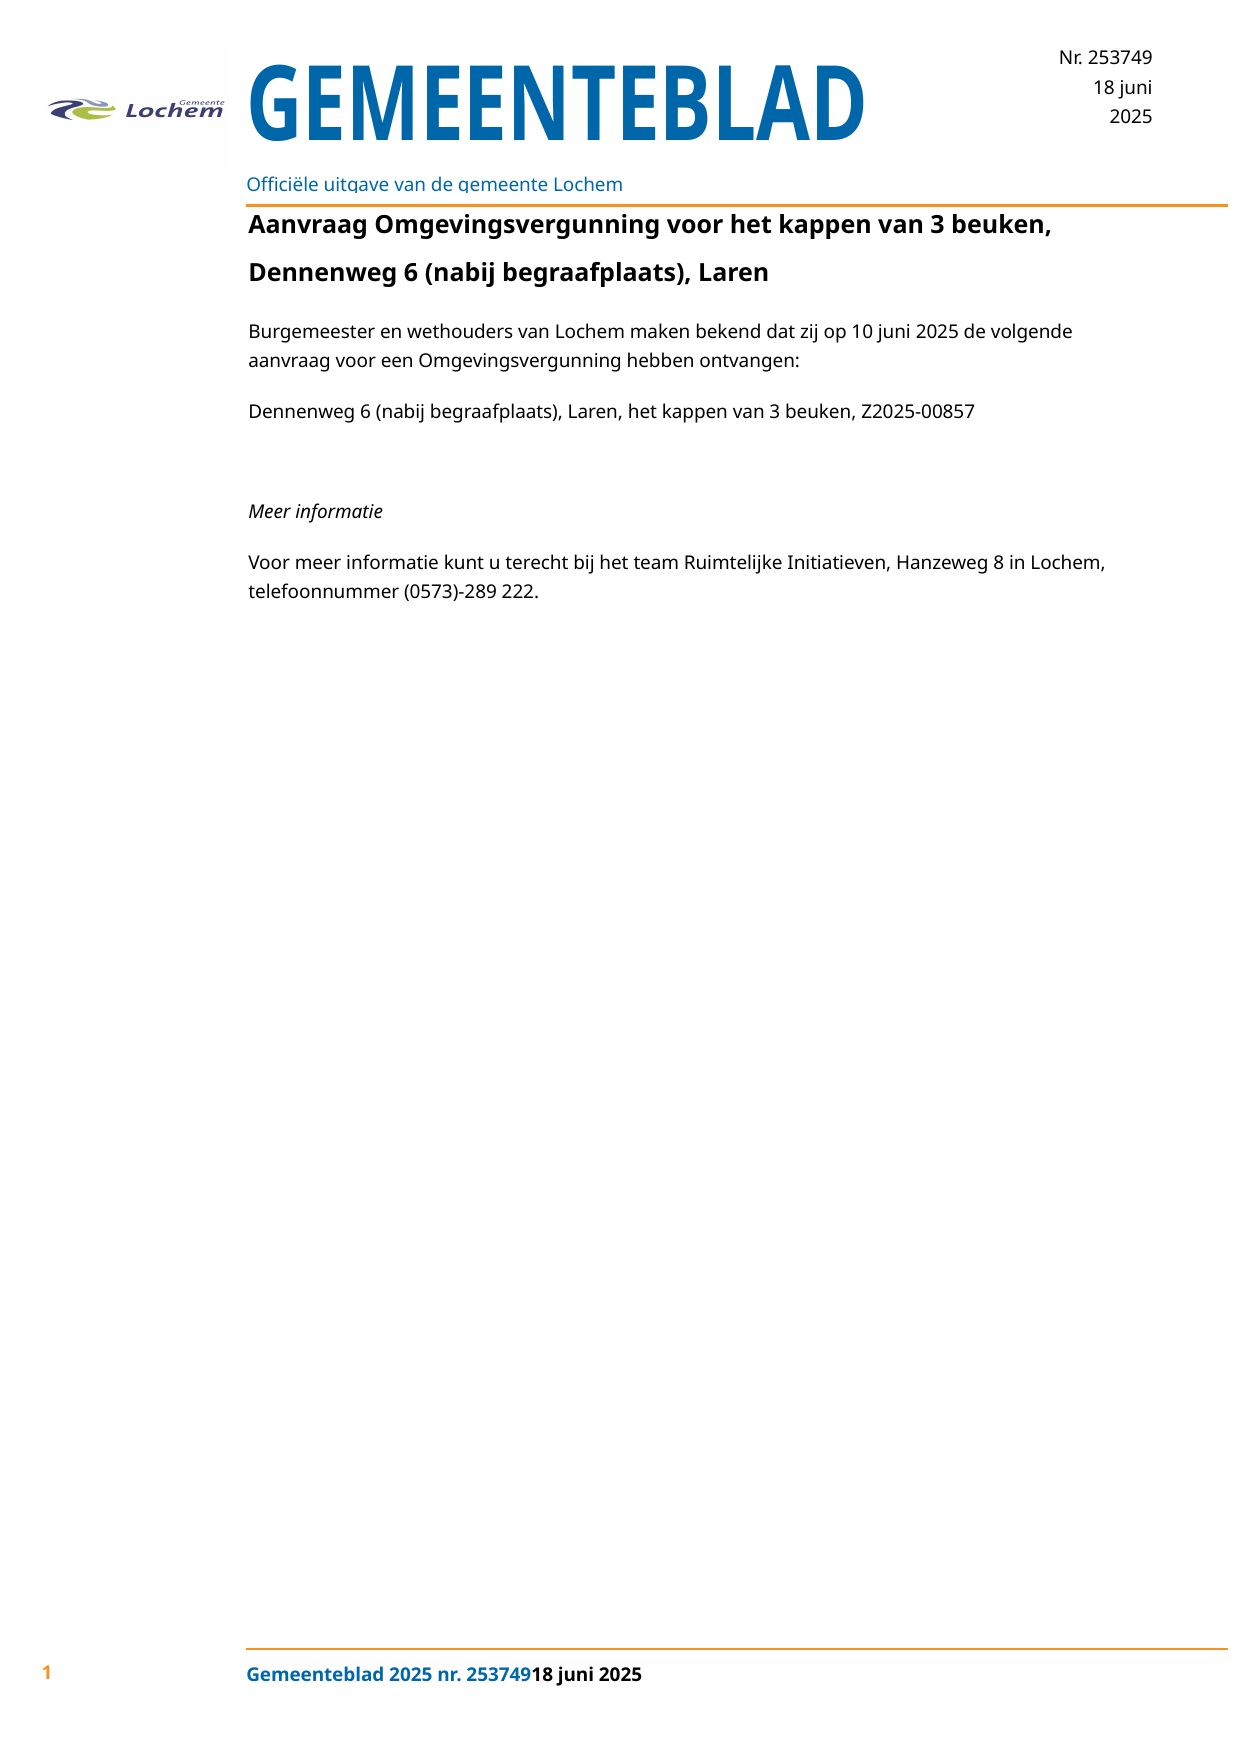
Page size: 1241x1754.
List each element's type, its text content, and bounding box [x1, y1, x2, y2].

text Aanvraag Omgevingsvergunning voor het kappen van 3 beuken, Dennenweg 6 (nabij begraafplaats), Laren [248, 207, 1152, 288]
text Meer informatie [248, 499, 1152, 524]
picture [41, 47, 231, 172]
text Voor meer informatie kunt u terecht bij het team Ruimtelijke Initiatieven, Hanzeweg 8 in Lochem, telefoonnummer (0573)-289 222. [248, 549, 1152, 604]
text Burgemeester en wethouders van Lochem maken bekend dat zij op 10 juni 2025 de volgende aanvraag voor een Omgevingsvergunning hebben ontvangen: [248, 318, 1152, 373]
text Dennenweg 6 (nabij begraafplaats), Laren, het kappen van 3 beuken, Z2025-00857 [248, 398, 1152, 424]
